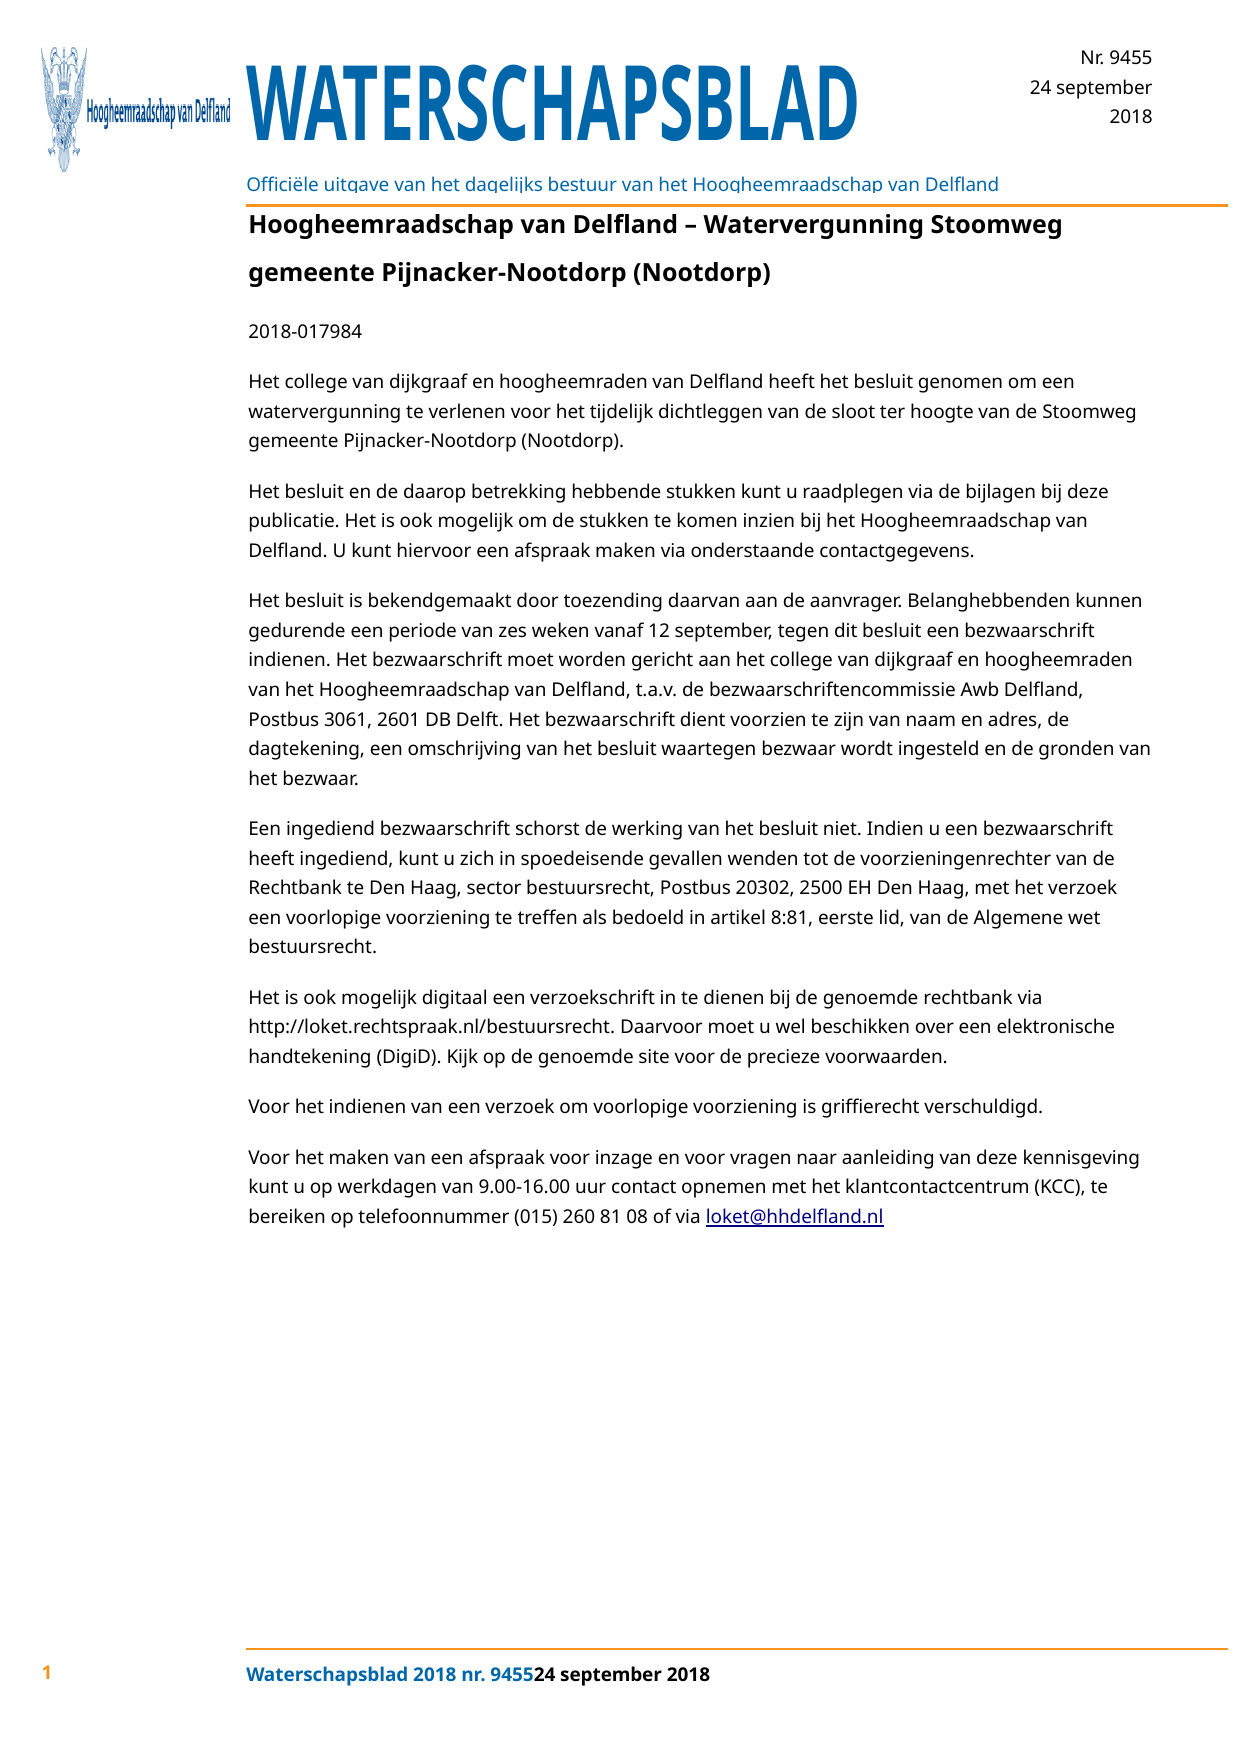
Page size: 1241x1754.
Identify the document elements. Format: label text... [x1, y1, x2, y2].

text Hoogheemraadschap van Delfland – Watervergunning Stoomweg gemeente Pijnacker-Nootdorp (Nootdorp) [248, 207, 1152, 288]
text 2018-017984 [248, 318, 1152, 344]
text Het college van dijkgraaf en hoogheemraden van Delfland heeft het besluit genomen om een watervergunning te verlenen voor het tijdelijk dichtleggen van de sloot ter hoogte van de Stoomweg gemeente Pijnacker-Nootdorp (Nootdorp). [248, 368, 1152, 453]
text Het besluit is bekendgemaakt door toezending daarvan aan de aanvrager. Belanghebbenden kunnen gedurende een periode van zes weken vanaf 12 september, tegen dit besluit een bezwaarschrift indienen. Het bezwaarschrift moet worden gericht aan het college van dijkgraaf en hoogheemraden van het Hoogheemraadschap van Delfland, t.a.v. de bezwaarschriftencommissie Awb Delfland, Postbus 3061, 2601 DB Delft. Het bezwaarschrift dient voorzien te zijn van naam en adres, de dagtekening, een omschrijving van het besluit waartegen bezwaar wordt ingesteld en de gronden van het bezwaar. [248, 587, 1152, 791]
picture [41, 47, 231, 172]
text Het is ook mogelijk digitaal een verzoekschrift in te dienen bij de genoemde rechtbank via http://loket.rechtspraak.nl/bestuursrecht. Daarvoor moet u wel beschikken over een elektronische handtekening (DigiD). Kijk op de genoemde site voor de precieze voorwaarden. [248, 984, 1152, 1069]
text Voor het indienen van een verzoek om voorlopige voorziening is griffierecht verschuldigd. [248, 1094, 1152, 1119]
text Een ingediend bezwaarschrift schorst de werking van het besluit niet. Indien u een bezwaarschrift heeft ingediend, kunt u zich in spoedeisende gevallen wenden tot de voorzieningenrechter van de Rechtbank te Den Haag, sector bestuursrecht, Postbus 20302, 2500 EH Den Haag, met het verzoek een voorlopige voorziening te treffen als bedoeld in artikel 8:81, eerste lid, van de Algemene wet bestuursrecht. [248, 815, 1152, 959]
text Voor het maken van een afspraak voor inzage en voor vragen naar aanleiding van deze kennisgeving kunt u op werkdagen van 9.00-16.00 uur contact opnemen met het klantcontactcentrum (KCC), te bereiken op telefoonnummer (015) 260 81 08 of via loket@hhdelfland.nl [248, 1144, 1152, 1229]
text Het besluit en de daarop betrekking hebbende stukken kunt u raadplegen via de bijlagen bij deze publicatie. Het is ook mogelijk om de stukken te komen inzien bij het Hoogheemraadschap van Delfland. U kunt hiervoor een afspraak maken via onderstaande contactgegevens. [248, 478, 1152, 563]
